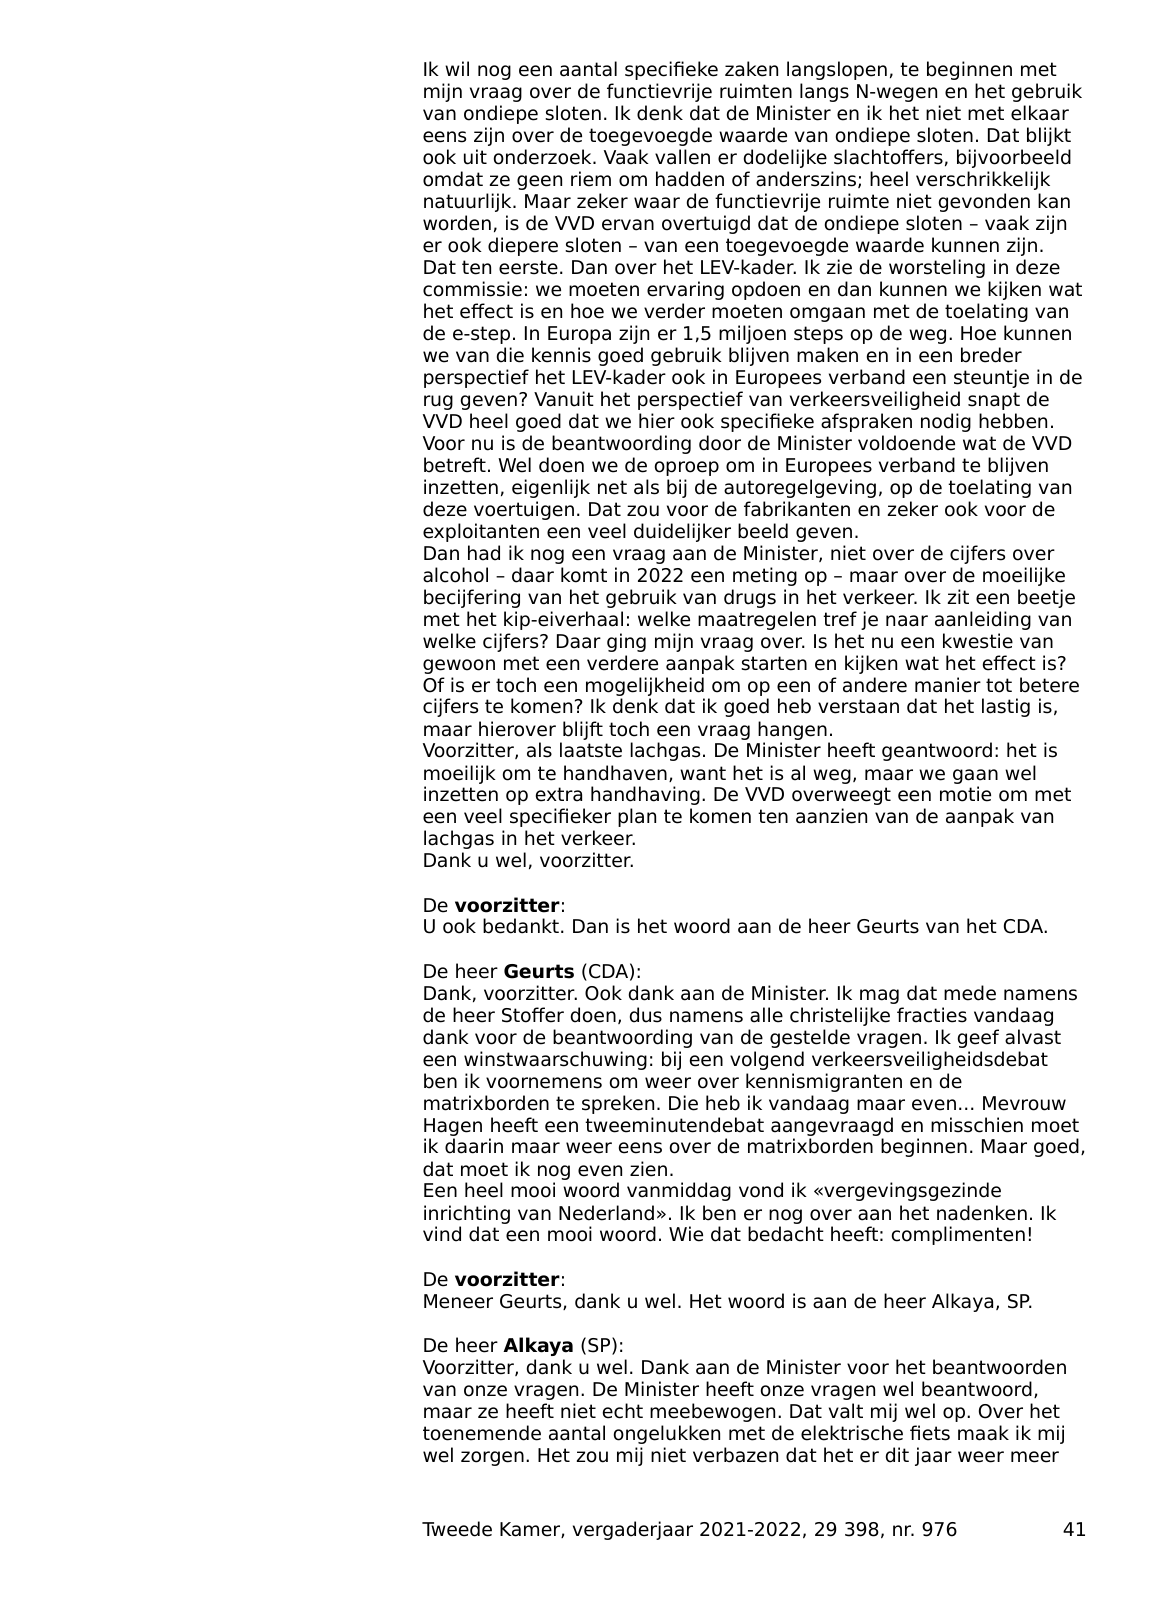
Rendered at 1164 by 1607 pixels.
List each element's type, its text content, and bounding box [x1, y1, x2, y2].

text U ook bedankt. Dan is het woord aan de heer Geurts van het CDA. [422, 916, 1087, 938]
text De heer Geurts (CDA): [422, 961, 1087, 983]
text Dank, voorzitter. Ook dank aan de Minister. Ik mag dat mede namens de heer Stoffer doen, dus namens alle christelijke fracties vandaag dank voor de beantwoording van de gestelde vragen. Ik geef alvast een winstwaarschuwing: bij een volgend verkeersveiligheidsdebat ben ik voornemens om weer over kennismigranten en de matrixborden te spreken. Die heb ik vandaag maar even... Mevrouw Hagen heeft een tweeminutendebat aangevraagd en misschien moet ik daarin maar weer eens over de matrixborden beginnen. Maar goed, dat moet ik nog even zien. [422, 983, 1087, 1180]
text Ik wil nog een aantal specifieke zaken langslopen, te beginnen met mijn vraag over de functievrije ruimten langs N-wegen en het gebruik van ondiepe sloten. Ik denk dat de Minister en ik het niet met elkaar eens zijn over de toegevoegde waarde van ondiepe sloten. Dat blijkt ook uit onderzoek. Vaak vallen er dodelijke slachtoffers, bijvoorbeeld omdat ze geen riem om hadden of anderszins; heel verschrikkelijk natuurlijk. Maar zeker waar de functievrije ruimte niet gevonden kan worden, is de VVD ervan overtuigd dat de ondiepe sloten – vaak zijn er ook diepere sloten – van een toegevoegde waarde kunnen zijn. [422, 59, 1087, 257]
text De voorzitter: [422, 1268, 1087, 1291]
text Dat ten eerste. Dan over het LEV-kader. Ik zie de worsteling in deze commissie: we moeten ervaring opdoen en dan kunnen we kijken wat het effect is en hoe we verder moeten omgaan met de toelating van de e-step. In Europa zijn er 1,5 miljoen steps op de weg. Hoe kunnen we van die kennis goed gebruik blijven maken en in een breder perspectief het LEV-kader ook in Europees verband een steuntje in de rug geven? Vanuit het perspectief van verkeersveiligheid snapt de VVD heel goed dat we hier ook specifieke afspraken nodig hebben. Voor nu is de beantwoording door de Minister voldoende wat de VVD betreft. Wel doen we de oproep om in Europees verband te blijven inzetten, eigenlijk net als bij de autoregelgeving, op de toelating van deze voertuigen. Dat zou voor de fabrikanten en zeker ook voor de exploitanten een veel duidelijker beeld geven. [422, 257, 1087, 543]
text Meneer Geurts, dank u wel. Het woord is aan de heer Alkaya, SP. [422, 1291, 1087, 1312]
text Dan had ik nog een vraag aan de Minister, niet over de cijfers over alcohol – daar komt in 2022 een meting op – maar over de moeilijke becijfering van het gebruik van drugs in het verkeer. Ik zit een beetje met het kip-eiverhaal: welke maatregelen tref je naar aanleiding van welke cijfers? Daar ging mijn vraag over. Is het nu een kwestie van gewoon met een verdere aanpak starten en kijken wat het effect is? Of is er toch een mogelijkheid om op een of andere manier tot betere cijfers te komen? Ik denk dat ik goed heb verstaan dat het lastig is, maar hierover blijft toch een vraag hangen. [422, 543, 1087, 740]
text De heer Alkaya (SP): [422, 1335, 1087, 1357]
text De voorzitter: [422, 894, 1087, 916]
text Een heel mooi woord vanmiddag vond ik «vergevingsgezinde inrichting van Nederland». Ik ben er nog over aan het nadenken. Ik vind dat een mooi woord. Wie dat bedacht heeft: complimenten! [422, 1180, 1087, 1246]
text Voorzitter, als laatste lachgas. De Minister heeft geantwoord: het is moeilijk om te handhaven, want het is al weg, maar we gaan wel inzetten op extra handhaving. De VVD overweegt een motie om met een veel specifieker plan te komen ten aanzien van de aanpak van lachgas in het verkeer. [422, 740, 1087, 850]
text Voorzitter, dank u wel. Dank aan de Minister voor het beantwoorden van onze vragen. De Minister heeft onze vragen wel beantwoord, maar ze heeft niet echt meebewogen. Dat valt mij wel op. Over het toenemende aantal ongelukken met de elektrische fiets maak ik mij wel zorgen. Het zou mij niet verbazen dat het er dit jaar weer meer [422, 1357, 1087, 1467]
text Dank u wel, voorzitter. [422, 850, 1087, 872]
